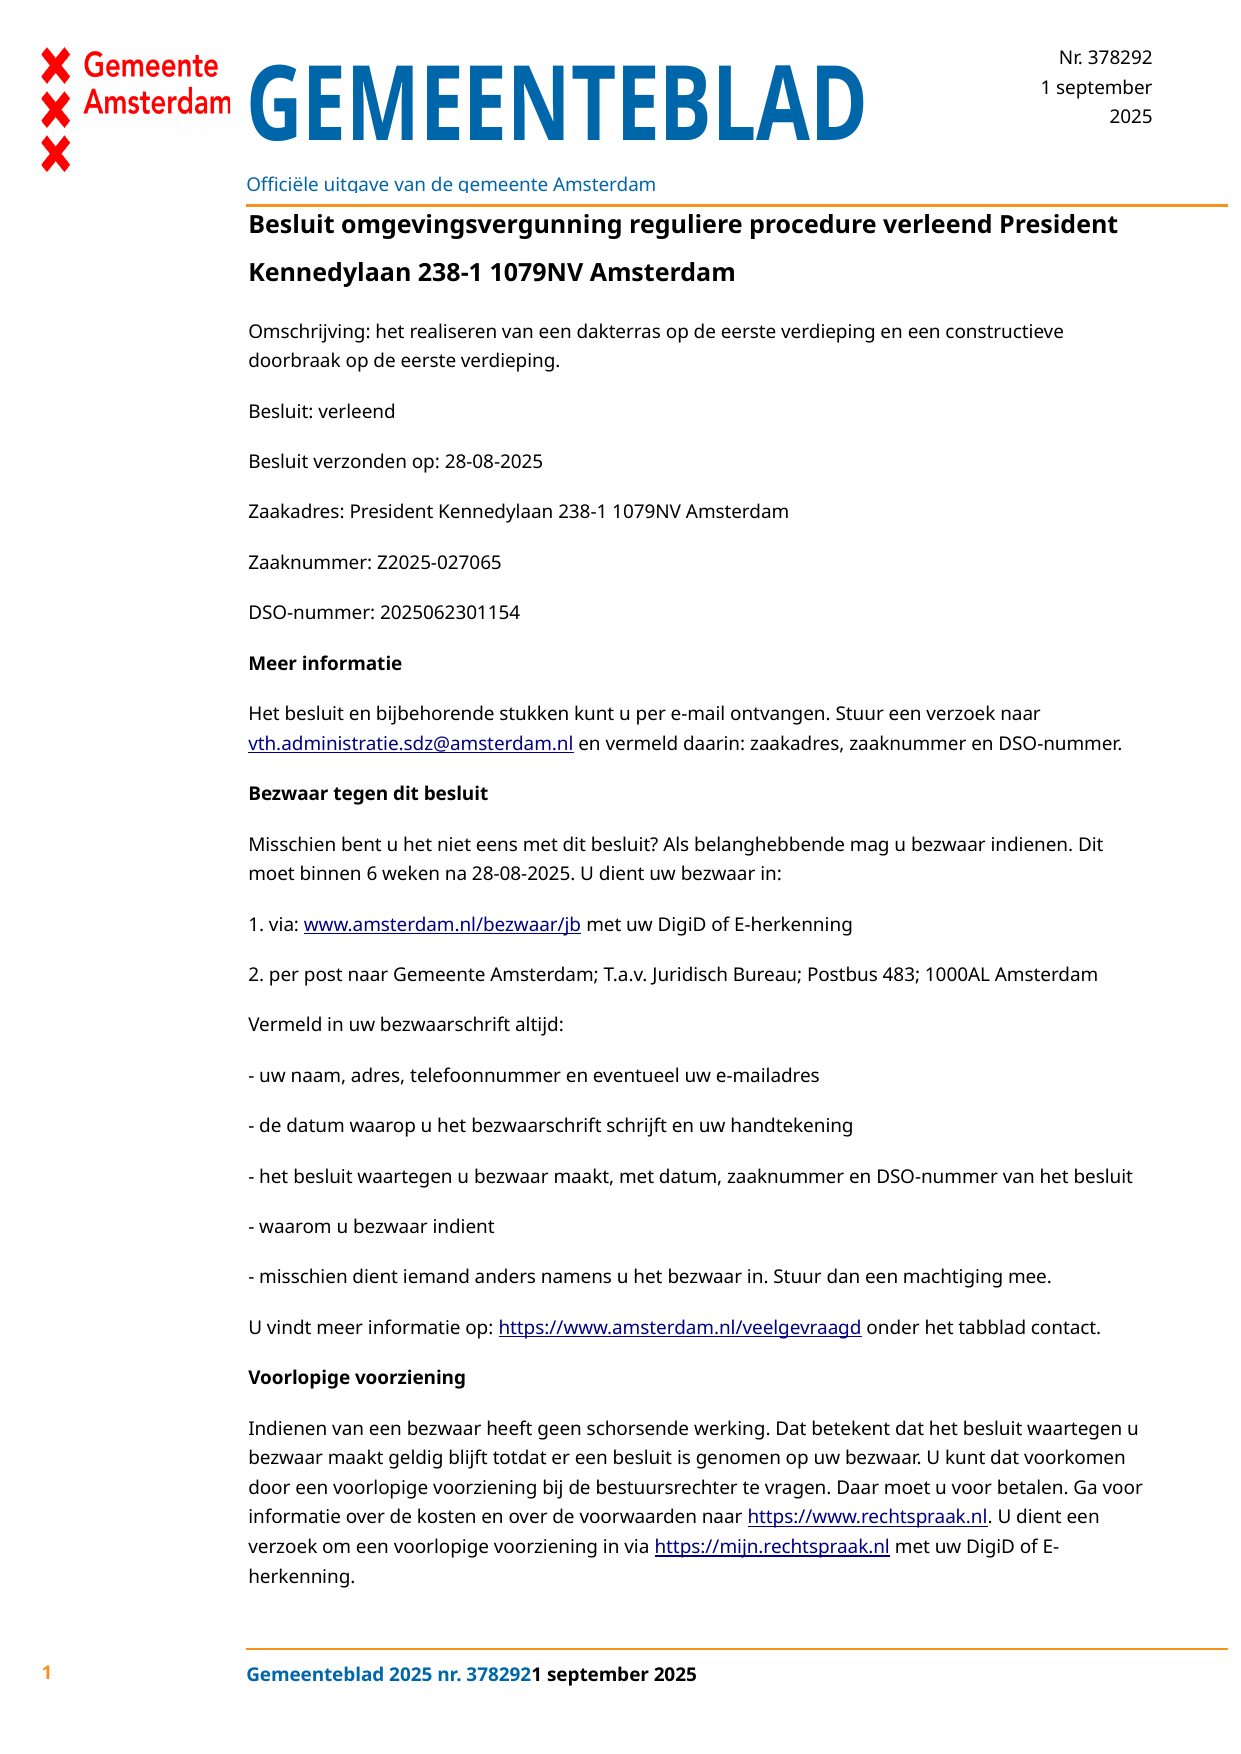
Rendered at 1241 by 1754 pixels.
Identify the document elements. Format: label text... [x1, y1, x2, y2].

text Zaaknummer: Z2025-027065 [248, 549, 1152, 575]
text Bezwaar tegen dit besluit [248, 780, 1152, 806]
text Het besluit en bijbehorende stukken kunt u per e-mail ontvangen. Stuur een verzoek naar vth.administratie.sdz@amsterdam.nl en vermeld daarin: zaakadres, zaaknummer en DSO-nummer. [248, 700, 1152, 756]
text - de datum waarop u het bezwaarschrift schrijft en uw handtekening [248, 1112, 1152, 1138]
text Meer informatie [248, 650, 1152, 676]
text - het besluit waartegen u bezwaar maakt, met datum, zaaknummer en DSO-nummer van het besluit [248, 1163, 1152, 1189]
text Besluit omgevingsvergunning reguliere procedure verleend President Kennedylaan 238-1 1079NV Amsterdam [248, 207, 1152, 288]
text Voorlopige voorziening [248, 1364, 1152, 1390]
picture [41, 47, 231, 172]
text Vermeld in uw bezwaarschrift altijd: [248, 1012, 1152, 1037]
text - misschien dient iemand anders namens u het bezwaar in. Stuur dan een machtiging mee. [248, 1264, 1152, 1289]
text 1. via: www.amsterdam.nl/bezwaar/jb met uw DigiD of E-herkenning [248, 911, 1152, 937]
text - waarom u bezwaar indient [248, 1213, 1152, 1239]
text Omschrijving: het realiseren van een dakterras op de eerste verdieping en een constructieve doorbraak op de eerste verdieping. [248, 318, 1152, 373]
text U vindt meer informatie op: https://www.amsterdam.nl/veelgevraagd onder het tabblad contact. [248, 1314, 1152, 1340]
text - uw naam, adres, telefoonnummer en eventueel uw e-mailadres [248, 1062, 1152, 1088]
text Misschien bent u het niet eens met dit besluit? Als belanghebbende mag u bezwaar indienen. Dit moet binnen 6 weken na 28-08-2025. U dient uw bezwaar in: [248, 831, 1152, 886]
text DSO-nummer: 2025062301154 [248, 599, 1152, 625]
text Zaakadres: President Kennedylaan 238-1 1079NV Amsterdam [248, 499, 1152, 524]
text 2. per post naar Gemeente Amsterdam; T.a.v. Juridisch Bureau; Postbus 483; 1000AL Amsterdam [248, 961, 1152, 987]
text Besluit verzonden op: 28-08-2025 [248, 448, 1152, 474]
text Besluit: verleend [248, 398, 1152, 424]
text Indienen van een bezwaar heeft geen schorsende werking. Dat betekent dat het besluit waartegen u bezwaar maakt geldig blijft totdat er een besluit is genomen op uw bezwaar. U kunt dat voorkomen door een voorlopige voorziening bij de bestuursrechter te vragen. Daar moet u voor betalen. Ga voor informatie over de kosten en over de voorwaarden naar https://www.rechtspraak.nl. U dient een verzoek om een voorlopige voorziening in via https://mijn.rechtspraak.nl met uw DigiD of E-herkenning. [248, 1415, 1152, 1589]
